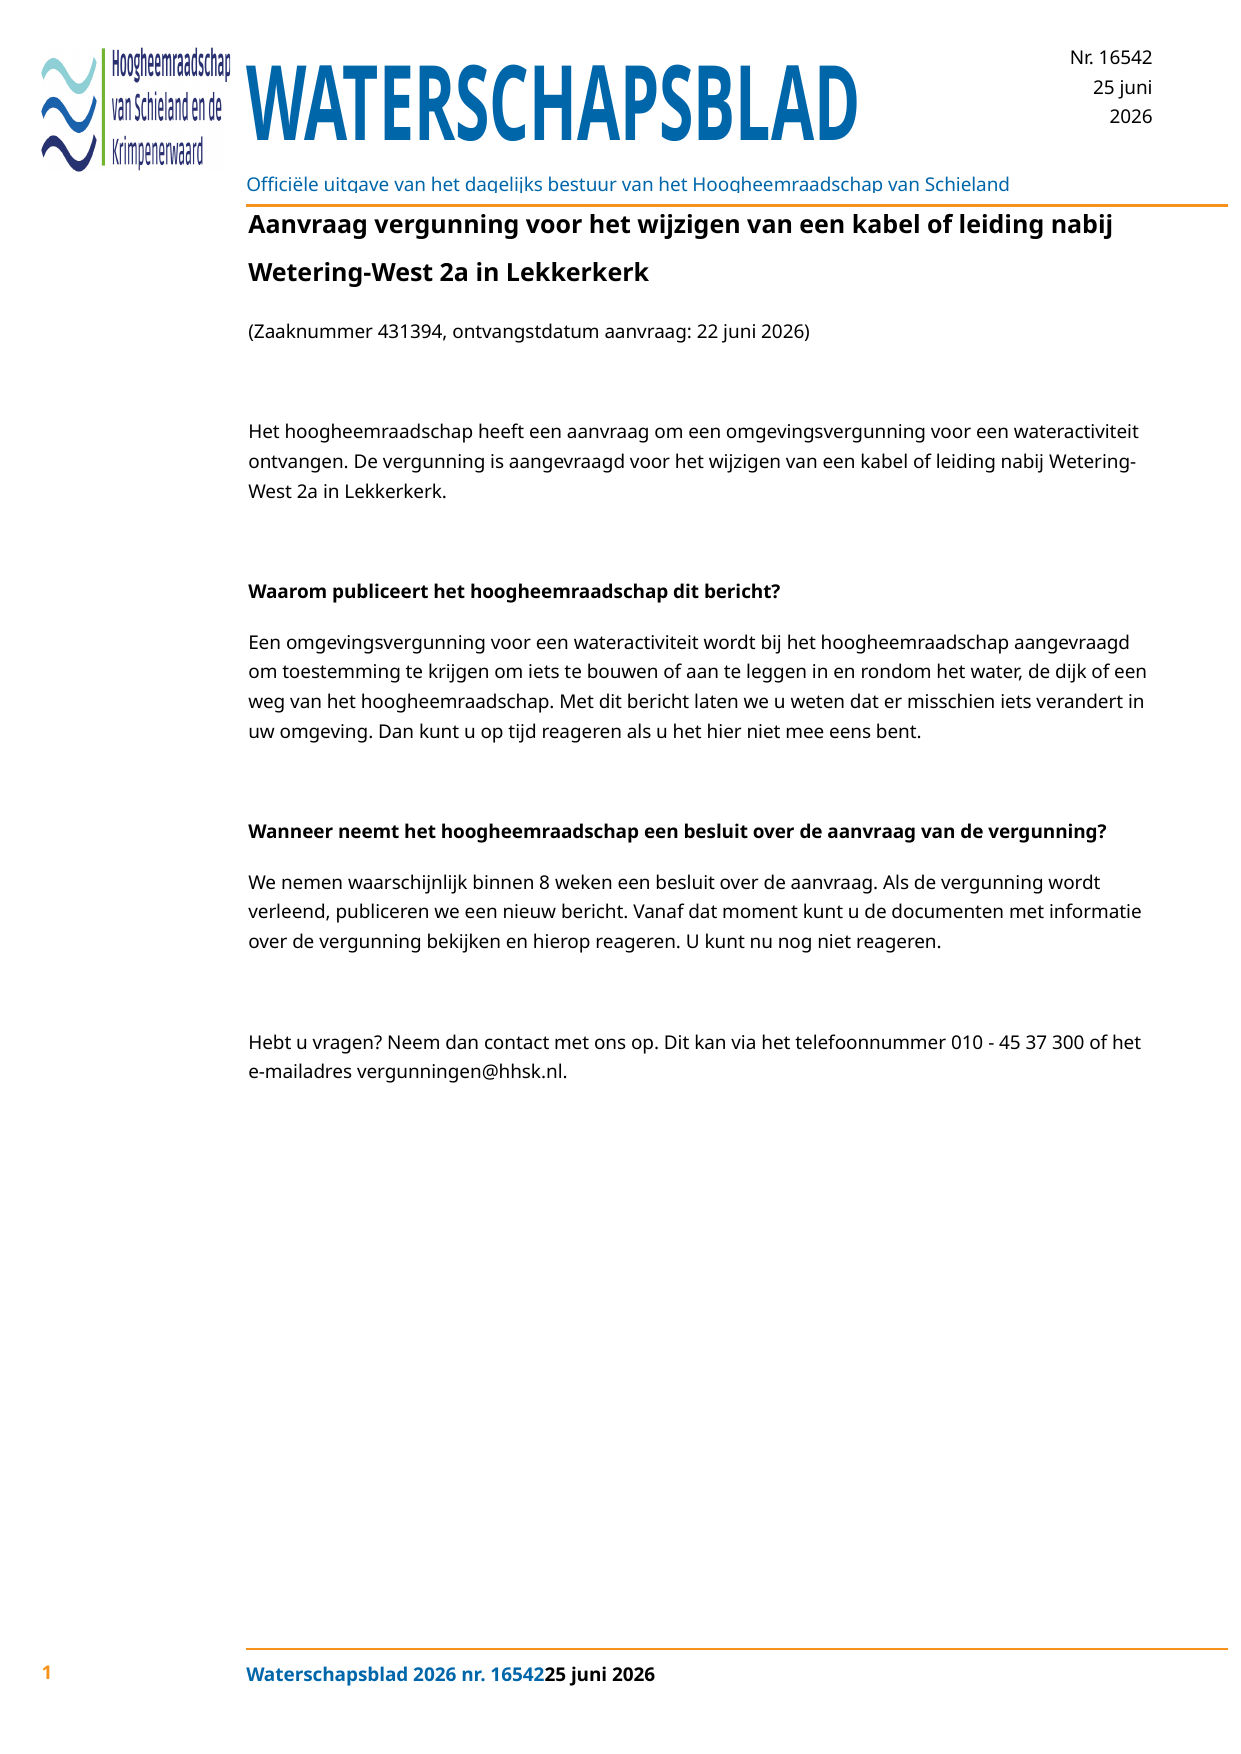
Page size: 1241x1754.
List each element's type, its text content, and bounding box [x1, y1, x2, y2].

text Wanneer neemt het hoogheemraadschap een besluit over de aanvraag van de vergunning? [248, 819, 1152, 844]
text We nemen waarschijnlijk binnen 8 weken een besluit over de aanvraag. Als de vergunning wordt verleend, publiceren we een nieuw bericht. Vanaf dat moment kunt u de documenten met informatie over de vergunning bekijken en hierop reageren. U kunt nu nog niet reageren. [248, 869, 1152, 954]
text Aanvraag vergunning voor het wijzigen van een kabel of leiding nabij Wetering-West 2a in Lekkerkerk [248, 207, 1152, 288]
text (Zaaknummer 431394, ontvangstdatum aanvraag: 22 juni 2026) [248, 318, 1152, 344]
text Hebt u vragen? Neem dan contact met ons op. Dit kan via het telefoonnummer 010 - 45 37 300 of het e-mailadres vergunningen@hhsk.nl. [248, 1029, 1152, 1084]
text Waarom publiceert het hoogheemraadschap dit bericht? [248, 579, 1152, 604]
text Het hoogheemraadschap heeft een aanvraag om een omgevingsvergunning voor een wateractiviteit ontvangen. De vergunning is aangevraagd voor het wijzigen van een kabel of leiding nabij Wetering-West 2a in Lekkerkerk. [248, 419, 1152, 504]
text Een omgevingsvergunning voor een wateractiviteit wordt bij het hoogheemraadschap aangevraagd om toestemming te krijgen om iets te bouwen of aan te leggen in en rondom het water, de dijk of een weg van het hoogheemraadschap. Met dit bericht laten we u weten dat er misschien iets verandert in uw omgeving. Dan kunt u op tijd reageren als u het hier niet mee eens bent. [248, 629, 1152, 744]
picture [41, 47, 231, 172]
